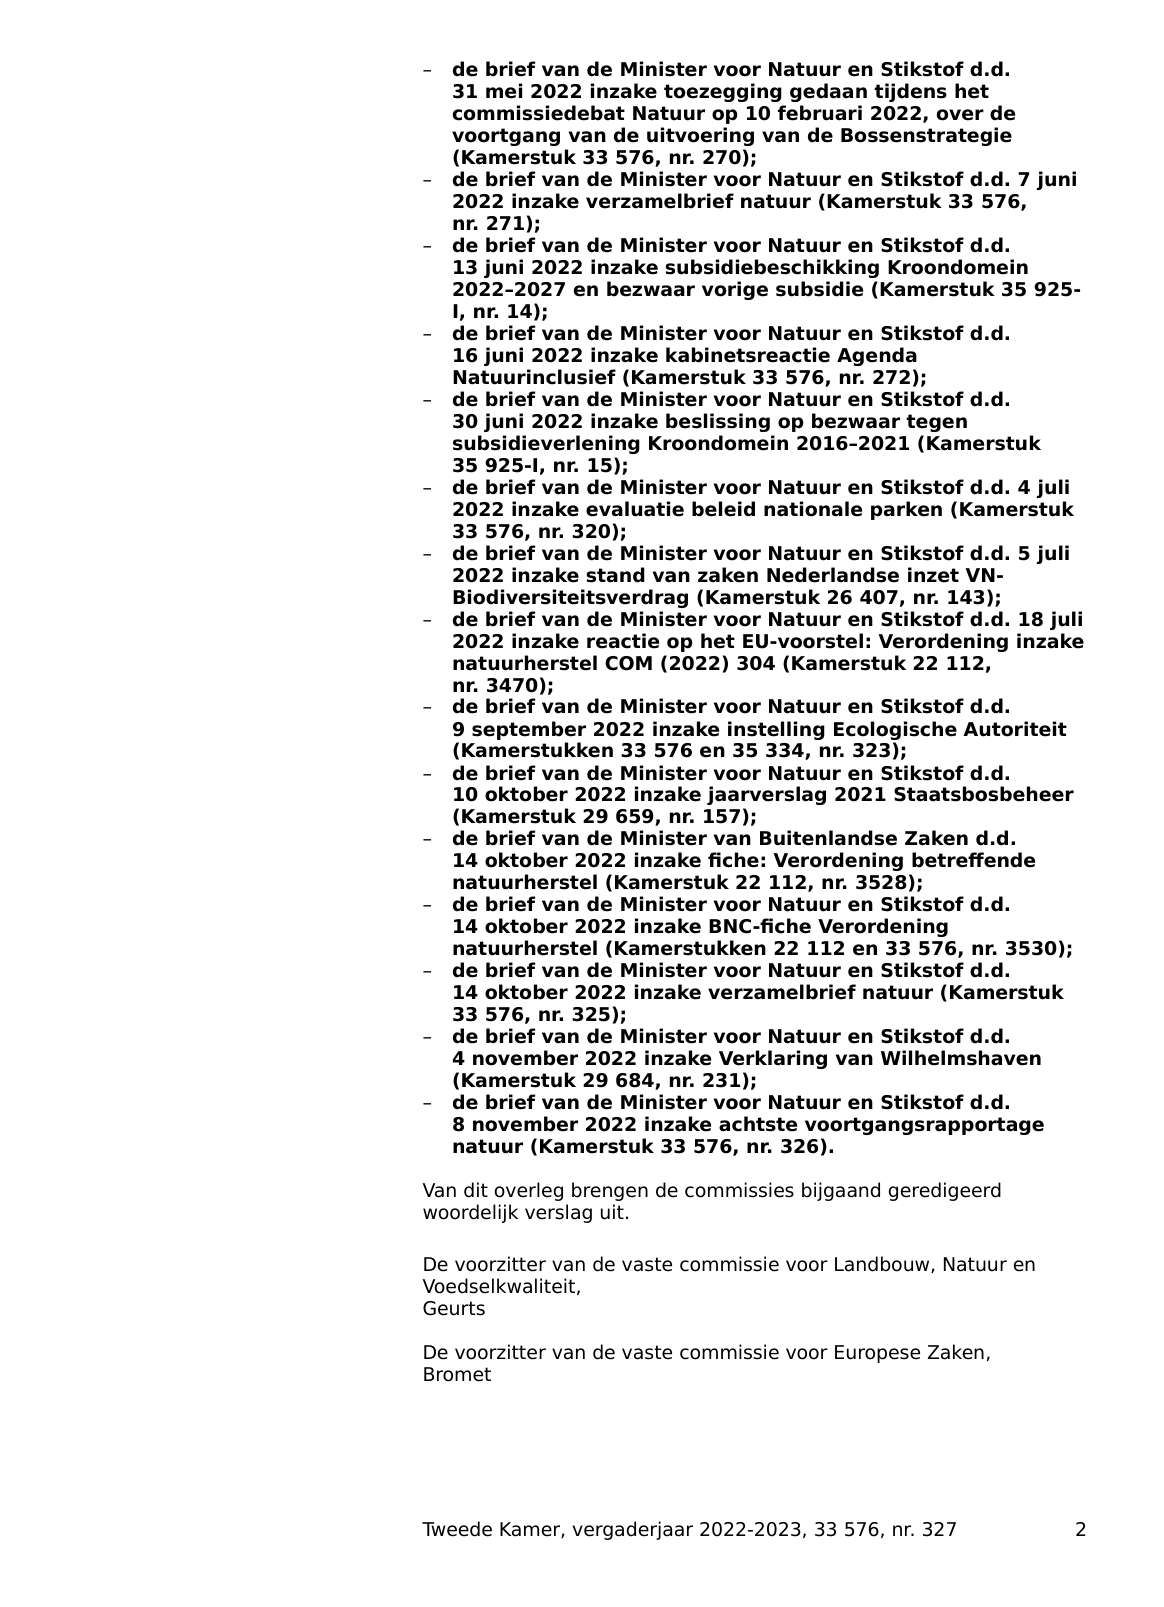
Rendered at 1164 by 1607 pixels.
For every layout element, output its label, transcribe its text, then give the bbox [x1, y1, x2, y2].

text – de brief van de Minister voor Natuur en Stikstof d.d. 5 juli 2022 inzake stand van zaken Nederlandse inzet VN-Biodiversiteitsverdrag (Kamerstuk 26 407, nr. 143); [422, 543, 1087, 608]
text – de brief van de Minister voor Natuur en Stikstof d.d. 14 oktober 2022 inzake BNC-fiche Verordening natuurherstel (Kamerstukken 22 112 en 33 576, nr. 3530); [422, 894, 1087, 960]
text – de brief van de Minister voor Natuur en Stikstof d.d. 30 juni 2022 inzake beslissing op bezwaar tegen subsidieverlening Kroondomein 2016–2021 (Kamerstuk 35 925-I, nr. 15); [422, 389, 1087, 477]
text – de brief van de Minister voor Natuur en Stikstof d.d. 7 juni 2022 inzake verzamelbrief natuur (Kamerstuk 33 576, nr. 271); [422, 169, 1087, 235]
text – de brief van de Minister voor Natuur en Stikstof d.d. 4 november 2022 inzake Verklaring van Wilhelmshaven (Kamerstuk 29 684, nr. 231); [422, 1026, 1087, 1092]
text Van dit overleg brengen de commissies bijgaand geredigeerd woordelijk verslag uit. [422, 1180, 1087, 1224]
text – de brief van de Minister voor Natuur en Stikstof d.d. 13 juni 2022 inzake subsidiebeschikking Kroondomein 2022–2027 en bezwaar vorige subsidie (Kamerstuk 35 925-I, nr. 14); [422, 235, 1087, 323]
text – de brief van de Minister voor Natuur en Stikstof d.d. 9 september 2022 inzake instelling Ecologische Autoriteit (Kamerstukken 33 576 en 35 334, nr. 323); [422, 696, 1087, 762]
text – de brief van de Minister voor Natuur en Stikstof d.d. 14 oktober 2022 inzake verzamelbrief natuur (Kamerstuk 33 576, nr. 325); [422, 960, 1087, 1026]
text – de brief van de Minister voor Natuur en Stikstof d.d. 4 juli 2022 inzake evaluatie beleid nationale parken (Kamerstuk 33 576, nr. 320); [422, 477, 1087, 543]
text De voorzitter van de vaste commissie voor Europese Zaken, Bromet [422, 1342, 1087, 1386]
text – de brief van de Minister van Buitenlandse Zaken d.d. 14 oktober 2022 inzake fiche: Verordening betreffende natuurherstel (Kamerstuk 22 112, nr. 3528); [422, 828, 1087, 894]
text – de brief van de Minister voor Natuur en Stikstof d.d. 8 november 2022 inzake achtste voortgangsrapportage natuur (Kamerstuk 33 576, nr. 326). [422, 1092, 1087, 1158]
text – de brief van de Minister voor Natuur en Stikstof d.d. 31 mei 2022 inzake toezegging gedaan tijdens het commissiedebat Natuur op 10 februari 2022, over de voortgang van de uitvoering van de Bossenstrategie (Kamerstuk 33 576, nr. 270); [422, 59, 1087, 169]
text – de brief van de Minister voor Natuur en Stikstof d.d. 16 juni 2022 inzake kabinetsreactie Agenda Natuurinclusief (Kamerstuk 33 576, nr. 272); [422, 323, 1087, 389]
text – de brief van de Minister voor Natuur en Stikstof d.d. 18 juli 2022 inzake reactie op het EU-voorstel: Verordening inzake natuurherstel COM (2022) 304 (Kamerstuk 22 112, nr. 3470); [422, 608, 1087, 696]
text – de brief van de Minister voor Natuur en Stikstof d.d. 10 oktober 2022 inzake jaarverslag 2021 Staatsbosbeheer (Kamerstuk 29 659, nr. 157); [422, 762, 1087, 828]
text De voorzitter van de vaste commissie voor Landbouw, Natuur en Voedselkwaliteit, Geurts [422, 1254, 1087, 1320]
